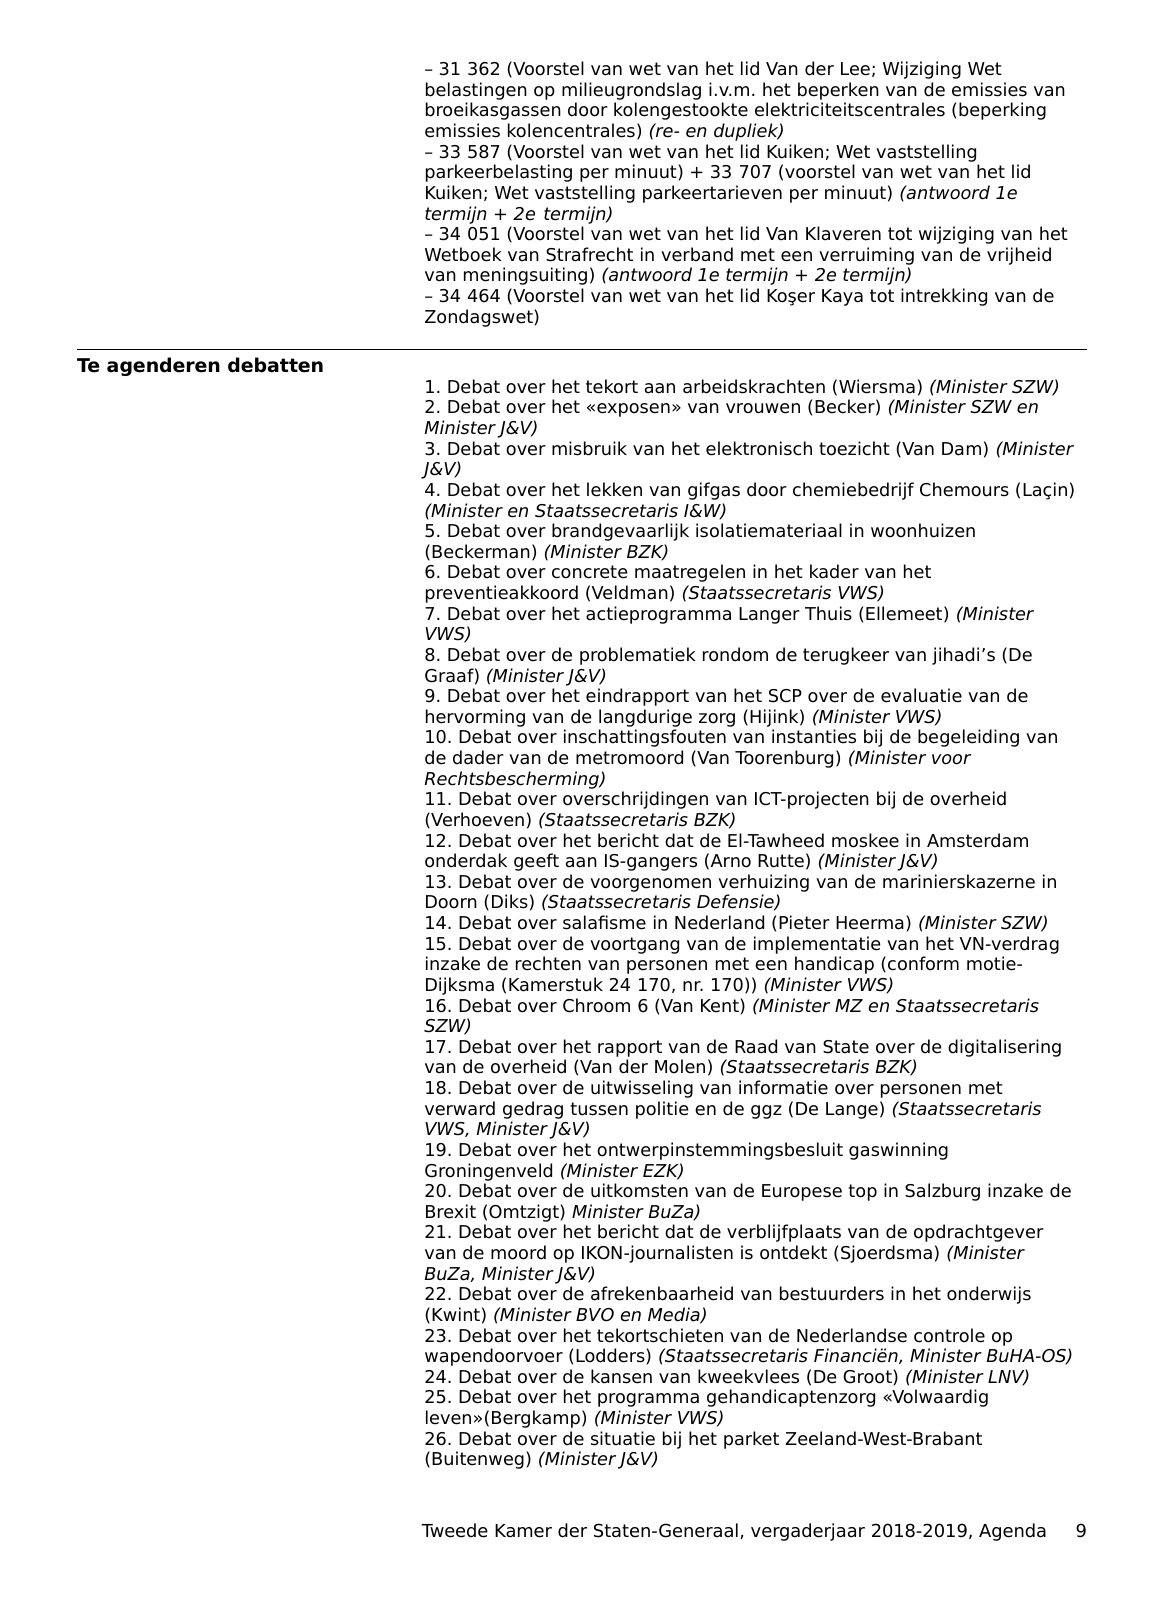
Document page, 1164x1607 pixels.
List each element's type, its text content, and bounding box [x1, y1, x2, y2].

table_cell [401, 686, 418, 727]
table_cell [77, 1388, 401, 1429]
table_cell [77, 913, 401, 934]
table_cell [401, 480, 418, 521]
table_cell [401, 563, 418, 604]
table_cell [401, 728, 418, 789]
table_cell [401, 789, 418, 831]
table_cell [401, 521, 418, 562]
table_cell [77, 645, 401, 686]
table_cell [401, 1367, 418, 1387]
table_cell [77, 934, 401, 996]
table_cell [77, 728, 401, 789]
table_cell [401, 645, 418, 686]
table_cell 7. Debat over het actieprogramma Langer Thuis (Ellemeet) (Minister VWS) [418, 604, 1087, 645]
table_cell 26. Debat over de situatie bij het parket Zeeland-West-Brabant (Buitenweg) (Minister J&V) [418, 1429, 1087, 1470]
table_cell [401, 286, 418, 327]
table_cell 21. Debat over het bericht dat de verblijfplaats van de opdrachtgever van de moord op IKON-journalisten is ontdekt (Sjoerdsma) (Minister BuZa, Minister J&V) [418, 1223, 1087, 1284]
table_cell 9. Debat over het eindrapport van het SCP over de evaluatie van de hervorming van de langdurige zorg (Hijink) (Minister VWS) [418, 686, 1087, 727]
table_cell – 34 051 (Voorstel van wet van het lid Van Klaveren tot wijziging van het Wetboek van Strafrecht in verband met een verruiming van de vrijheid van meningsuiting) (antwoord 1e termijn + 2e termijn) [418, 224, 1087, 286]
table_cell 24. Debat over de kansen van kweekvlees (De Groot) (Minister LNV) [418, 1367, 1087, 1387]
table_header Te agenderen debatten [77, 350, 401, 377]
table_cell 4. Debat over het lekken van gifgas door chemiebedrijf Chemours (Laçin) (Minister en Staatssecretaris I&W) [418, 480, 1087, 521]
table_header [401, 350, 418, 377]
table_cell 13. Debat over de voorgenomen verhuizing van de marinierskazerne in Doorn (Diks) (Staatssecretaris Defensie) [418, 872, 1087, 913]
table_cell [77, 1429, 401, 1470]
table_cell [401, 1326, 418, 1367]
table_cell [401, 439, 418, 480]
table_cell [77, 224, 401, 286]
table_cell 18. Debat over de uitwisseling van informatie over personen met verward gedrag tussen politie en de ggz (De Lange) (Staatssecretaris VWS, Minister J&V) [418, 1078, 1087, 1140]
table_cell 1. Debat over het tekort aan arbeidskrachten (Wiersma) (Minister SZW) [418, 377, 1087, 397]
table_cell 12. Debat over het bericht dat de El-Tawheed moskee in Amsterdam onderdak geeft aan IS-gangers (Arno Rutte) (Minister J&V) [418, 831, 1087, 872]
table_cell [401, 224, 418, 286]
table_cell [77, 439, 401, 480]
table_cell [401, 1388, 418, 1429]
table_cell [77, 142, 401, 224]
table_cell [401, 1223, 418, 1284]
table_cell 5. Debat over brandgevaarlijk isolatiemateriaal in woonhuizen (Beckerman) (Minister BZK) [418, 521, 1087, 562]
table_cell 11. Debat over overschrijdingen van ICT-projecten bij de overheid (Verhoeven) (Staatssecretaris BZK) [418, 789, 1087, 831]
table_cell 3. Debat over misbruik van het elektronisch toezicht (Van Dam) (Minister J&V) [418, 439, 1087, 480]
table_cell [401, 872, 418, 913]
table_cell 2. Debat over het «exposen» van vrouwen (Becker) (Minister SZW en Minister J&V) [418, 398, 1087, 439]
table_cell [401, 398, 418, 439]
table_cell [77, 1037, 401, 1078]
table_cell [77, 1326, 401, 1367]
table_cell [77, 59, 401, 142]
table_cell [77, 604, 401, 645]
table_cell [401, 604, 418, 645]
table_cell [77, 1181, 401, 1222]
table_header [418, 350, 1087, 377]
table_cell [77, 872, 401, 913]
table_cell [77, 1140, 401, 1181]
table_cell [77, 996, 401, 1037]
table_cell [401, 377, 418, 397]
table_cell 8. Debat over de problematiek rondom de terugkeer van jihadi’s (De Graaf) (Minister J&V) [418, 645, 1087, 686]
table_cell [77, 831, 401, 872]
table_cell 10. Debat over inschattingsfouten van instanties bij de begeleiding van de dader van de metromoord (Van Toorenburg) (Minister voor Rechtsbescherming) [418, 728, 1087, 789]
table_cell 6. Debat over concrete maatregelen in het kader van het preventieakkoord (Veldman) (Staatssecretaris VWS) [418, 563, 1087, 604]
table_cell 19. Debat over het ontwerpinstemmingsbesluit gaswinning Groningenveld (Minister EZK) [418, 1140, 1087, 1181]
table_cell [77, 1223, 401, 1284]
table_cell 15. Debat over de voortgang van de implementatie van het VN-verdrag inzake de rechten van personen met een handicap (conform motie-Dijksma (Kamerstuk 24 170, nr. 170)) (Minister VWS) [418, 934, 1087, 996]
table_cell 25. Debat over het programma gehandicaptenzorg «Volwaardig leven»(Bergkamp) (Minister VWS) [418, 1388, 1087, 1429]
table_cell [401, 1181, 418, 1222]
table_cell – 33 587 (Voorstel van wet van het lid Kuiken; Wet vaststelling parkeerbelasting per minuut) + 33 707 (voorstel van wet van het lid Kuiken; Wet vaststelling parkeertarieven per minuut) (antwoord 1e termijn + 2e termijn) [418, 142, 1087, 224]
table_cell 17. Debat over het rapport van de Raad van State over de digitalisering van de overheid (Van der Molen) (Staatssecretaris BZK) [418, 1037, 1087, 1078]
table_cell 23. Debat over het tekortschieten van de Nederlandse controle op wapendoorvoer (Lodders) (Staatssecretaris Financiën, Minister BuHA-OS) [418, 1326, 1087, 1367]
table_cell [77, 286, 401, 327]
table_cell [77, 789, 401, 831]
table_cell [77, 377, 401, 397]
table_cell 20. Debat over de uitkomsten van de Europese top in Salzburg inzake de Brexit (Omtzigt) Minister BuZa) [418, 1181, 1087, 1222]
table_cell [401, 1078, 418, 1140]
table_cell [77, 398, 401, 439]
table_cell [401, 59, 418, 142]
table_cell 14. Debat over salafisme in Nederland (Pieter Heerma) (Minister SZW) [418, 913, 1087, 934]
table_cell [77, 563, 401, 604]
table_cell [77, 1078, 401, 1140]
table_cell – 31 362 (Voorstel van wet van het lid Van der Lee; Wijziging Wet belastingen op milieugrondslag i.v.m. het beperken van de emissies van broeikasgassen door kolengestookte elektriciteitscentrales (beperking emissies kolencentrales) (re- en dupliek) [418, 59, 1087, 142]
table_cell [77, 480, 401, 521]
table_cell [401, 1037, 418, 1078]
table_cell [401, 934, 418, 996]
table_cell [401, 996, 418, 1037]
table_cell [77, 686, 401, 727]
table_cell [77, 1367, 401, 1387]
table_cell [401, 1429, 418, 1470]
table_cell [401, 1140, 418, 1181]
table_cell 22. Debat over de afrekenbaarheid van bestuurders in het onderwijs (Kwint) (Minister BVO en Media) [418, 1284, 1087, 1326]
table_cell [77, 1284, 401, 1326]
table_cell [401, 1284, 418, 1326]
table_cell [401, 913, 418, 934]
table_cell 16. Debat over Chroom 6 (Van Kent) (Minister MZ en Staatssecretaris SZW) [418, 996, 1087, 1037]
table_cell [77, 521, 401, 562]
table_cell [401, 831, 418, 872]
table_cell [401, 142, 418, 224]
table_cell – 34 464 (Voorstel van wet van het lid Koşer Kaya tot intrekking van de Zondagswet) [418, 286, 1087, 327]
